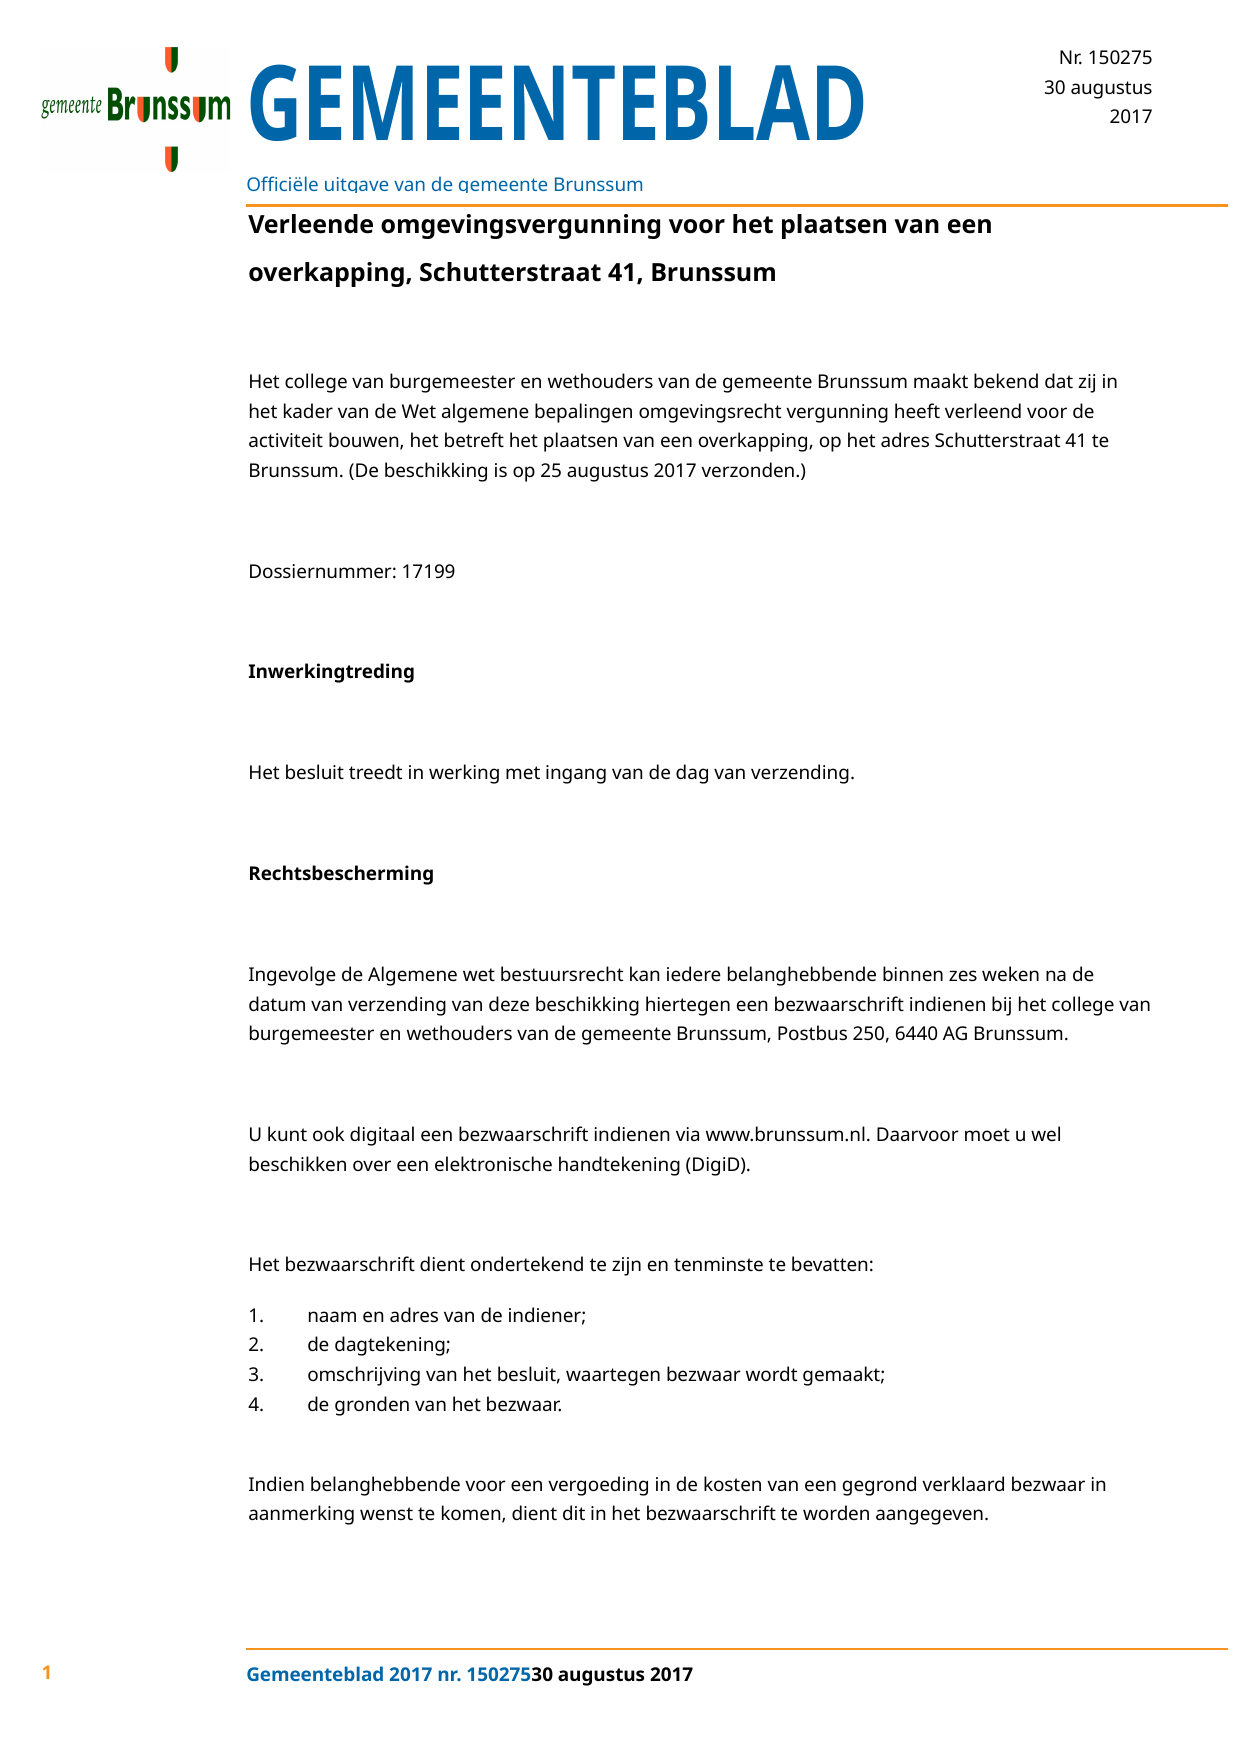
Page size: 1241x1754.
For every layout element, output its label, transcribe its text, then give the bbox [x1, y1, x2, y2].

text Het college van burgemeester en wethouders van de gemeente Brunssum maakt bekend dat zij in het kader van de Wet algemene bepalingen omgevingsrecht vergunning heeft verleend voor de activiteit bouwen, het betreft het plaatsen van een overkapping, op het adres Schutterstraat 41 te Brunssum. (De beschikking is op 25 augustus 2017 verzonden.) [248, 368, 1152, 483]
list de gronden van het bezwaar. [248, 1391, 1152, 1417]
list de dagtekening; [248, 1332, 1152, 1357]
text U kunt ook digitaal een bezwaarschrift indienen via www.brunssum.nl. Daarvoor moet u wel beschikken over een elektronische handtekening (DigiD). [248, 1121, 1152, 1177]
text Indien belanghebbende voor een vergoeding in de kosten van een gegrond verklaard bezwaar in aanmerking wenst te komen, dient dit in het bezwaarschrift te worden aangegeven. [248, 1471, 1152, 1526]
text Ingevolge de Algemene wet bestuursrecht kan iedere belanghebbende binnen zes weken na de datum van verzending van deze beschikking hiertegen een bezwaarschrift indienen bij het college van burgemeester en wethouders van de gemeente Brunssum, Postbus 250, 6440 AG Brunssum. [248, 961, 1152, 1046]
text Het besluit treedt in werking met ingang van de dag van verzending. [248, 759, 1152, 785]
picture [41, 47, 231, 172]
text Inwerkingtreding [248, 659, 1152, 684]
text Het bezwaarschrift dient ondertekend te zijn en tenminste te bevatten: [248, 1252, 1152, 1277]
list omschrijving van het besluit, waartegen bezwaar wordt gemaakt; [248, 1361, 1152, 1387]
text Verleende omgevingsvergunning voor het plaatsen van een overkapping, Schutterstraat 41, Brunssum [248, 207, 1152, 288]
list naam en adres van de indiener; [248, 1302, 1152, 1328]
text Dossiernummer: 17199 [248, 558, 1152, 584]
text Rechtsbescherming [248, 860, 1152, 886]
